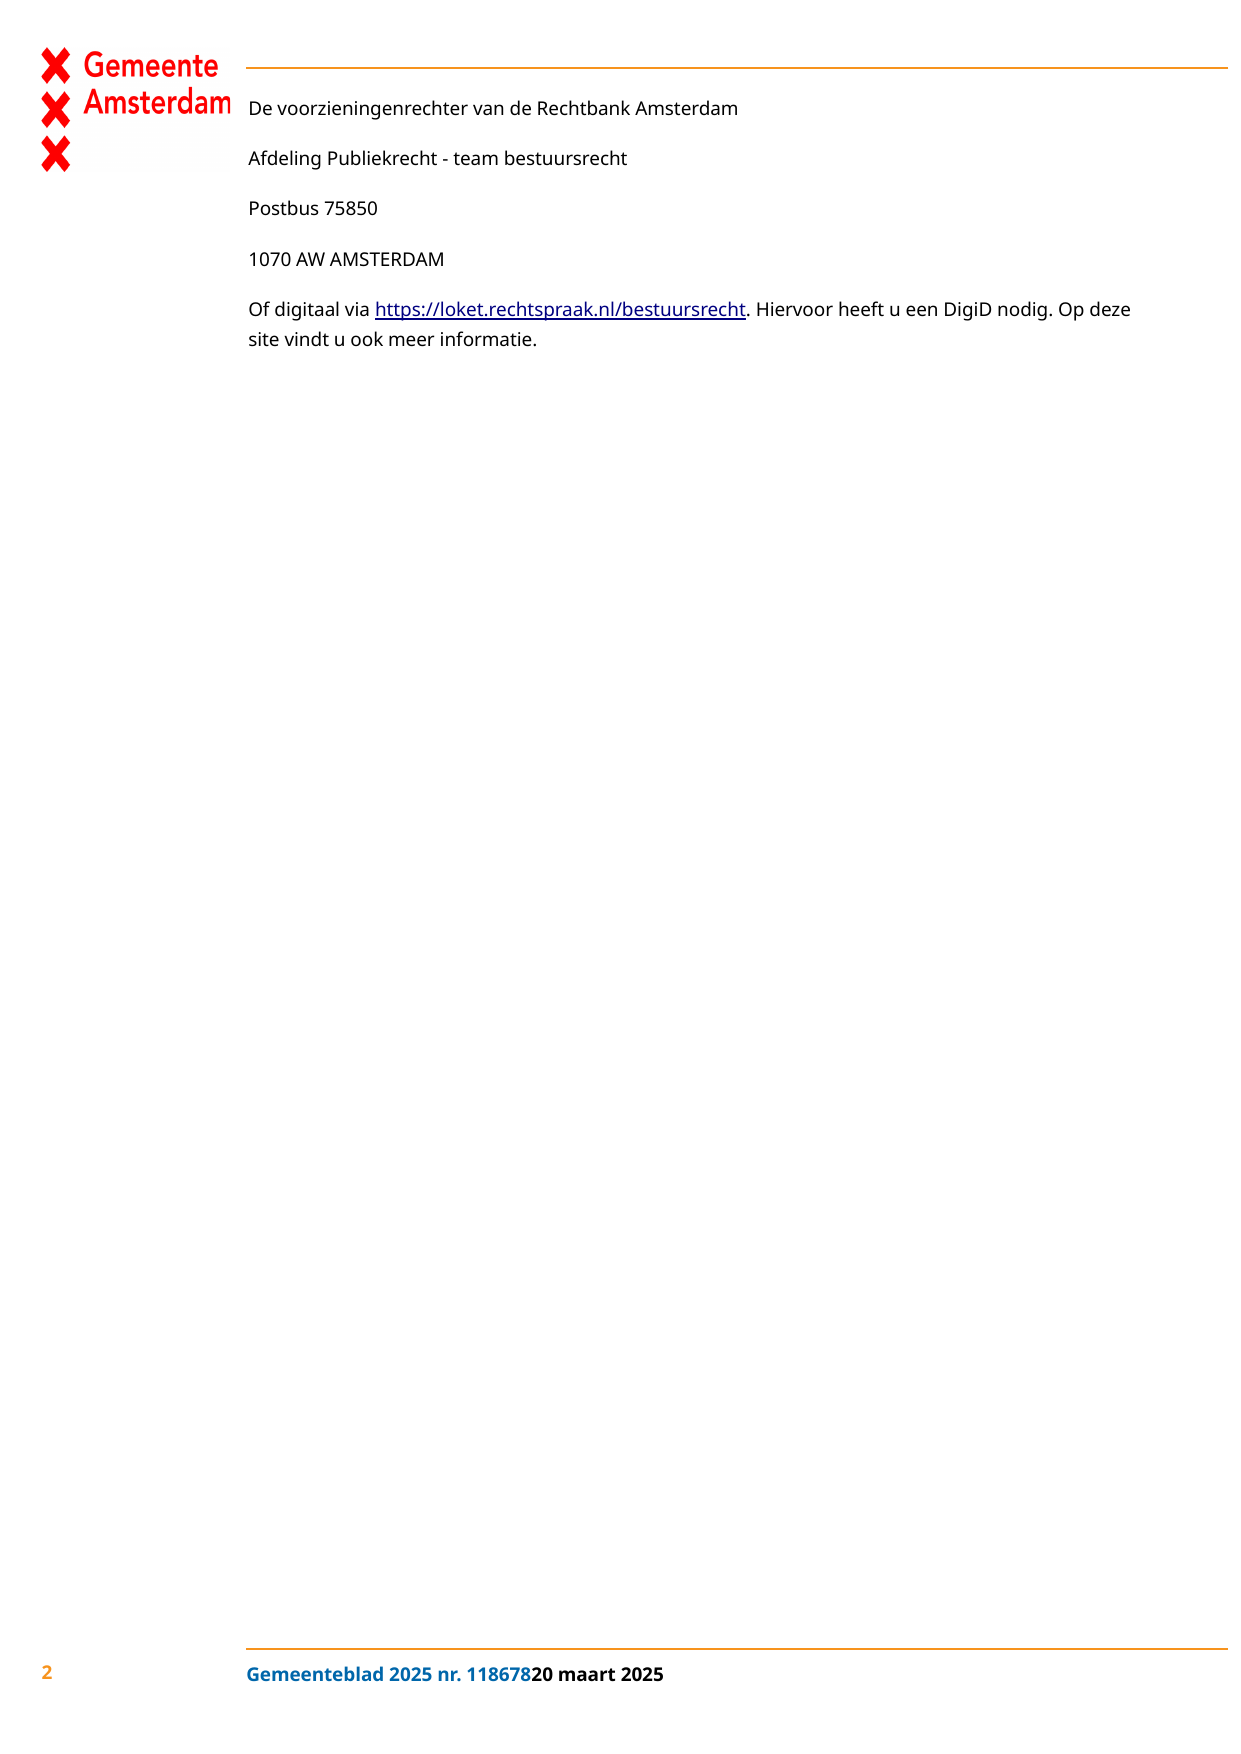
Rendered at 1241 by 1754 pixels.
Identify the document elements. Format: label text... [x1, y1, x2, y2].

text Afdeling Publiekrecht - team bestuursrecht [248, 145, 1152, 171]
picture [41, 47, 231, 172]
text Of digitaal via https://loket.rechtspraak.nl/bestuursrecht. Hiervoor heeft u een DigiD nodig. Op deze site vindt u ook meer informatie. [248, 296, 1152, 352]
text Postbus 75850 [248, 196, 1152, 221]
text 1070 AW AMSTERDAM [248, 246, 1152, 272]
text De voorzieningenrechter van de Rechtbank Amsterdam [248, 95, 1152, 121]
